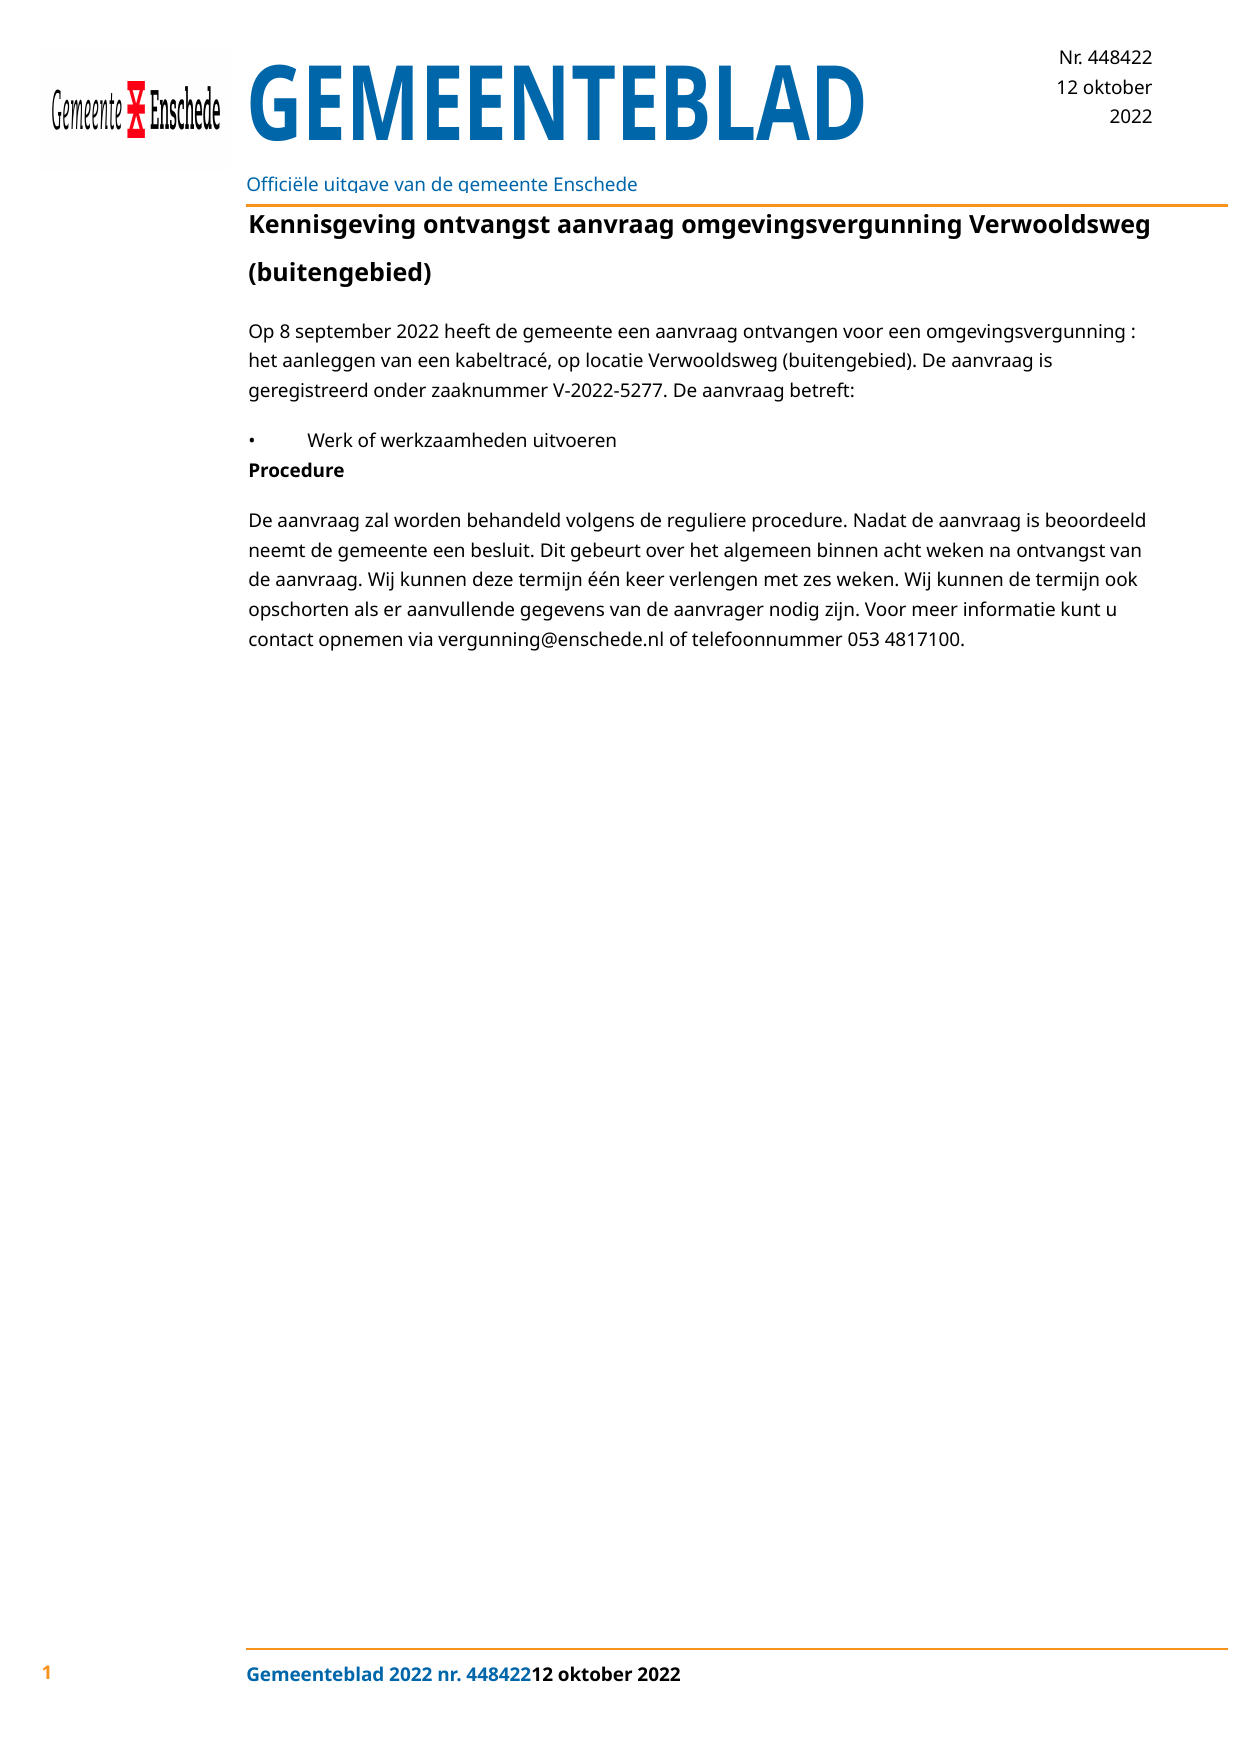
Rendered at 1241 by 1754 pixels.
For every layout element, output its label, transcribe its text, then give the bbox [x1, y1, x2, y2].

picture [41, 47, 231, 172]
text De aanvraag zal worden behandeld volgens de reguliere procedure. Nadat de aanvraag is beoordeeld neemt de gemeente een besluit. Dit gebeurt over het algemeen binnen acht weken na ontvangst van de aanvraag. Wij kunnen deze termijn één keer verlengen met zes weken. Wij kunnen de termijn ook opschorten als er aanvullende gegevens van de aanvrager nodig zijn. Voor meer informatie kunt u contact opnemen via vergunning@enschede.nl of telefoonnummer 053 4817100. [248, 507, 1152, 652]
text Op 8 september 2022 heeft de gemeente een aanvraag ontvangen voor een omgevingsvergunning : het aanleggen van een kabeltracé, op locatie Verwooldsweg (buitengebied). De aanvraag is geregistreerd onder zaaknummer V-2022-5277. De aanvraag betreft: [248, 318, 1152, 403]
text Kennisgeving ontvangst aanvraag omgevingsvergunning Verwooldsweg (buitengebied) [248, 207, 1152, 288]
list Werk of werkzaamheden uitvoeren [248, 427, 1152, 453]
text Procedure [248, 457, 1152, 483]
